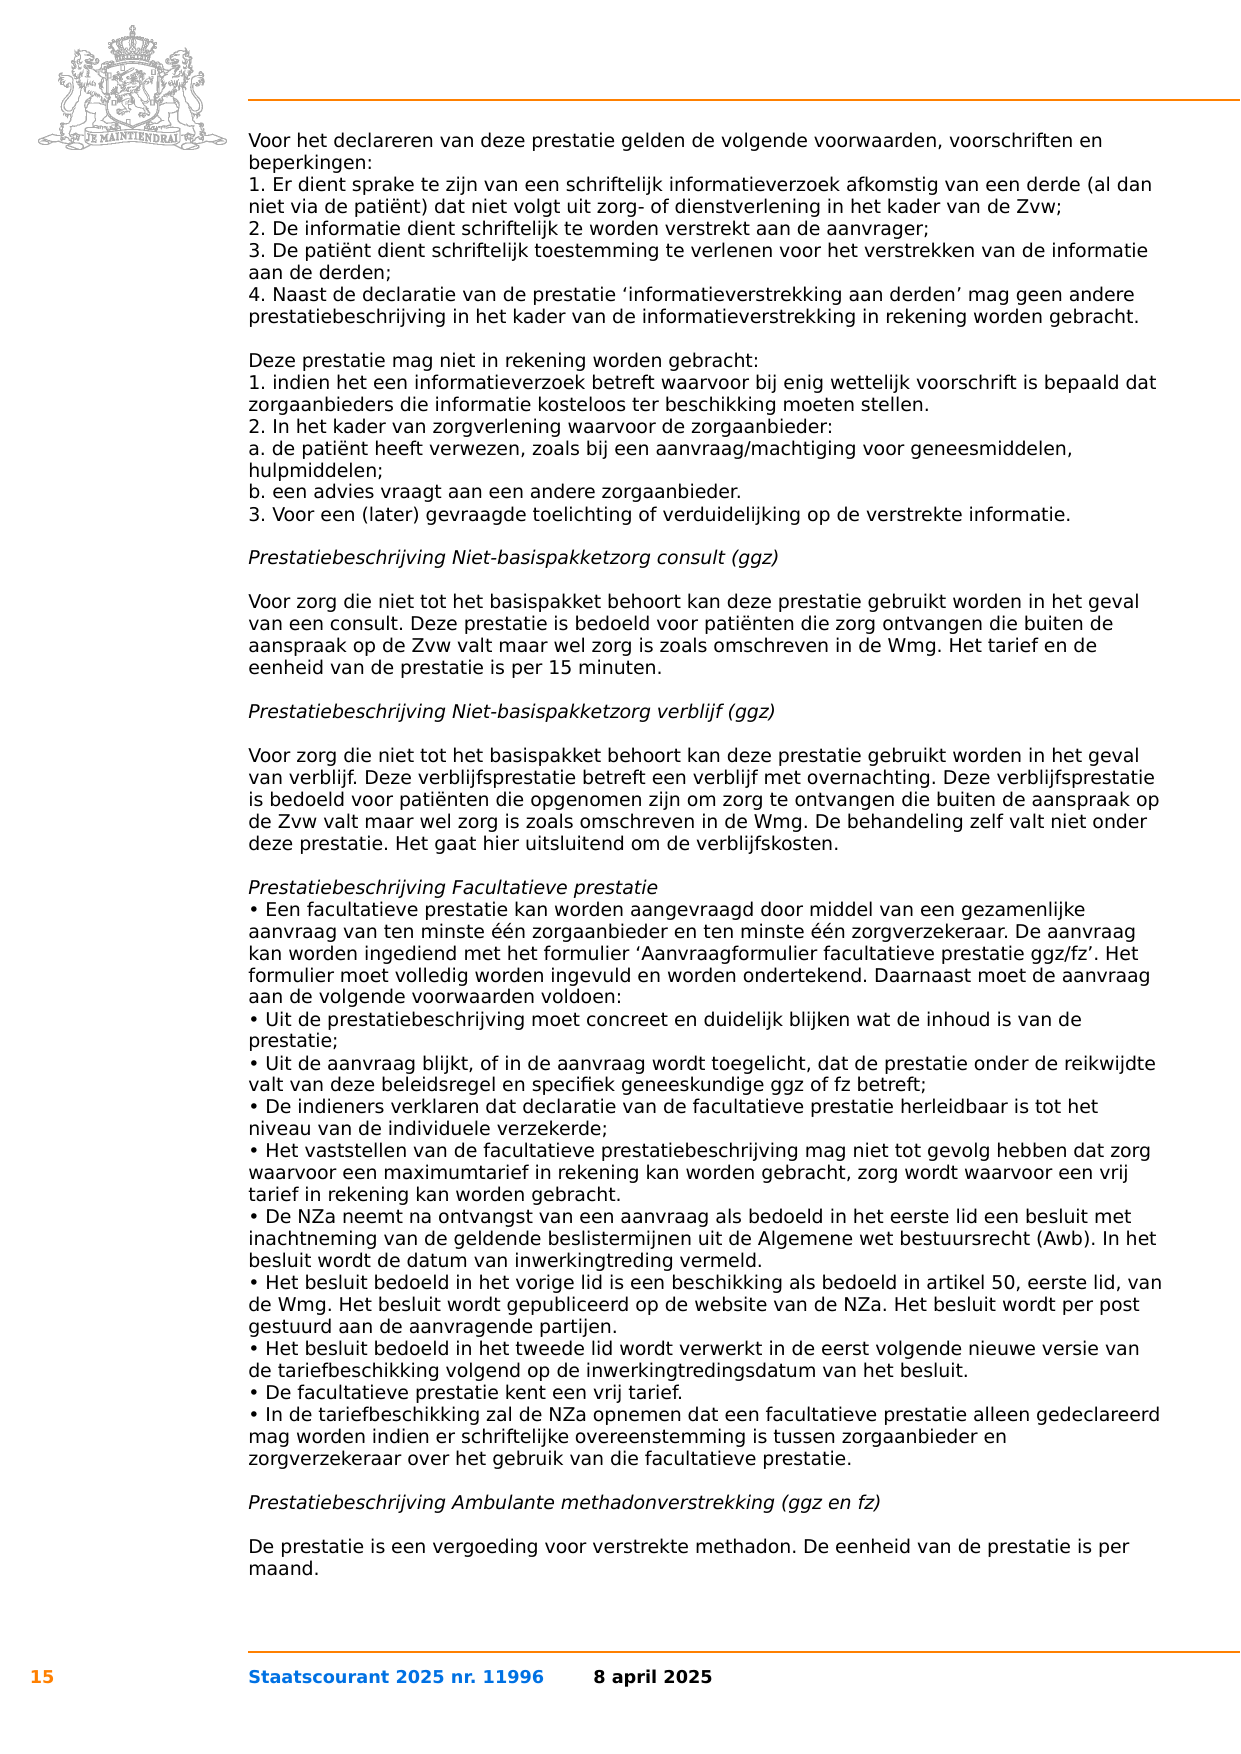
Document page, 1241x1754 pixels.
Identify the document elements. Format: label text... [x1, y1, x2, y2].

text • Het vaststellen van de facultatieve prestatiebeschrijving mag niet tot gevolg hebben dat zorg waarvoor een maximumtarief in rekening kan worden gebracht, zorg wordt waarvoor een vrij tarief in rekening kan worden gebracht. [248, 1140, 1163, 1206]
subtitle Prestatiebeschrijving Niet-basispakketzorg consult (ggz) [248, 547, 1163, 569]
text Voor zorg die niet tot het basispakket behoort kan deze prestatie gebruikt worden in het geval van verblijf. Deze verblijfsprestatie betreft een verblijf met overnachting. Deze verblijfsprestatie is bedoeld voor patiënten die opgenomen zijn om zorg te ontvangen die buiten de aanspraak op de Zvw valt maar wel zorg is zoals omschreven in de Wmg. De behandeling zelf valt niet onder deze prestatie. Het gaat hier uitsluitend om de verblijfskosten. [248, 745, 1163, 855]
text Voor het declareren van deze prestatie gelden de volgende voorwaarden, voorschriften en beperkingen: [248, 130, 1163, 174]
subtitle Prestatiebeschrijving Ambulante methadonverstrekking (ggz en fz) [248, 1492, 1163, 1514]
text a. de patiënt heeft verwezen, zoals bij een aanvraag/machtiging voor geneesmiddelen, hulpmiddelen; [248, 437, 1163, 481]
text 2. In het kader van zorgverlening waarvoor de zorgaanbieder: [248, 416, 1163, 437]
text • In de tariefbeschikking zal de NZa opnemen dat een facultatieve prestatie alleen gedeclareerd mag worden indien er schriftelijke overeenstemming is tussen zorgaanbieder en zorgverzekeraar over het gebruik van die facultatieve prestatie. [248, 1404, 1163, 1470]
subtitle Prestatiebeschrijving Facultatieve prestatie [248, 877, 1163, 898]
text Deze prestatie mag niet in rekening worden gebracht: [248, 349, 1163, 372]
text 2. De informatie dient schriftelijk te worden verstrekt aan de aanvrager; [248, 218, 1163, 240]
picture [38, 25, 227, 150]
text De prestatie is een vergoeding voor verstrekte methadon. De eenheid van de prestatie is per maand. [248, 1536, 1163, 1580]
text 4. Naast de declaratie van de prestatie ‘informatieverstrekking aan derden’ mag geen andere prestatiebeschrijving in het kader van de informatieverstrekking in rekening worden gebracht. [248, 284, 1163, 328]
text • Uit de prestatiebeschrijving moet concreet en duidelijk blijken wat de inhoud is van de prestatie; [248, 1008, 1163, 1052]
text Voor zorg die niet tot het basispakket behoort kan deze prestatie gebruikt worden in het geval van een consult. Deze prestatie is bedoeld voor patiënten die zorg ontvangen die buiten de aanspraak op de Zvw valt maar wel zorg is zoals omschreven in de Wmg. Het tarief en de eenheid van de prestatie is per 15 minuten. [248, 591, 1163, 679]
text 3. De patiënt dient schriftelijk toestemming te verlenen voor het verstrekken van de informatie aan de derden; [248, 240, 1163, 284]
text • Het besluit bedoeld in het tweede lid wordt verwerkt in de eerst volgende nieuwe versie van de tariefbeschikking volgend op de inwerkingtredingsdatum van het besluit. [248, 1338, 1163, 1382]
text • De NZa neemt na ontvangst van een aanvraag als bedoeld in het eerste lid een besluit met inachtneming van de geldende beslistermijnen uit de Algemene wet bestuursrecht (Awb). In het besluit wordt de datum van inwerkingtreding vermeld. [248, 1206, 1163, 1272]
text • Een facultatieve prestatie kan worden aangevraagd door middel van een gezamenlijke aanvraag van ten minste één zorgaanbieder en ten minste één zorgverzekeraar. De aanvraag kan worden ingediend met het formulier ‘Aanvraagformulier facultatieve prestatie ggz/fz’. Het formulier moet volledig worden ingevuld en worden ondertekend. Daarnaast moet de aanvraag aan de volgende voorwaarden voldoen: [248, 898, 1163, 1008]
text • Uit de aanvraag blijkt, of in de aanvraag wordt toegelicht, dat de prestatie onder de reikwijdte valt van deze beleidsregel en specifiek geneeskundige ggz of fz betreft; [248, 1052, 1163, 1096]
text • Het besluit bedoeld in het vorige lid is een beschikking als bedoeld in artikel 50, eerste lid, van de Wmg. Het besluit wordt gepubliceerd op de website van de NZa. Het besluit wordt per post gestuurd aan de aanvragende partijen. [248, 1272, 1163, 1338]
text 1. Er dient sprake te zijn van een schriftelijk informatieverzoek afkomstig van een derde (al dan niet via de patiënt) dat niet volgt uit zorg- of dienstverlening in het kader van de Zvw; [248, 174, 1163, 218]
text • De indieners verklaren dat declaratie van de facultatieve prestatie herleidbaar is tot het niveau van de individuele verzekerde; [248, 1096, 1163, 1140]
text 1. indien het een informatieverzoek betreft waarvoor bij enig wettelijk voorschrift is bepaald dat zorgaanbieders die informatie kosteloos ter beschikking moeten stellen. [248, 372, 1163, 416]
text • De facultatieve prestatie kent een vrij tarief. [248, 1382, 1163, 1404]
subtitle Prestatiebeschrijving Niet-basispakketzorg verblijf (ggz) [248, 701, 1163, 723]
text b. een advies vraagt aan een andere zorgaanbieder. [248, 481, 1163, 503]
text 3. Voor een (later) gevraagde toelichting of verduidelijking op de verstrekte informatie. [248, 503, 1163, 525]
